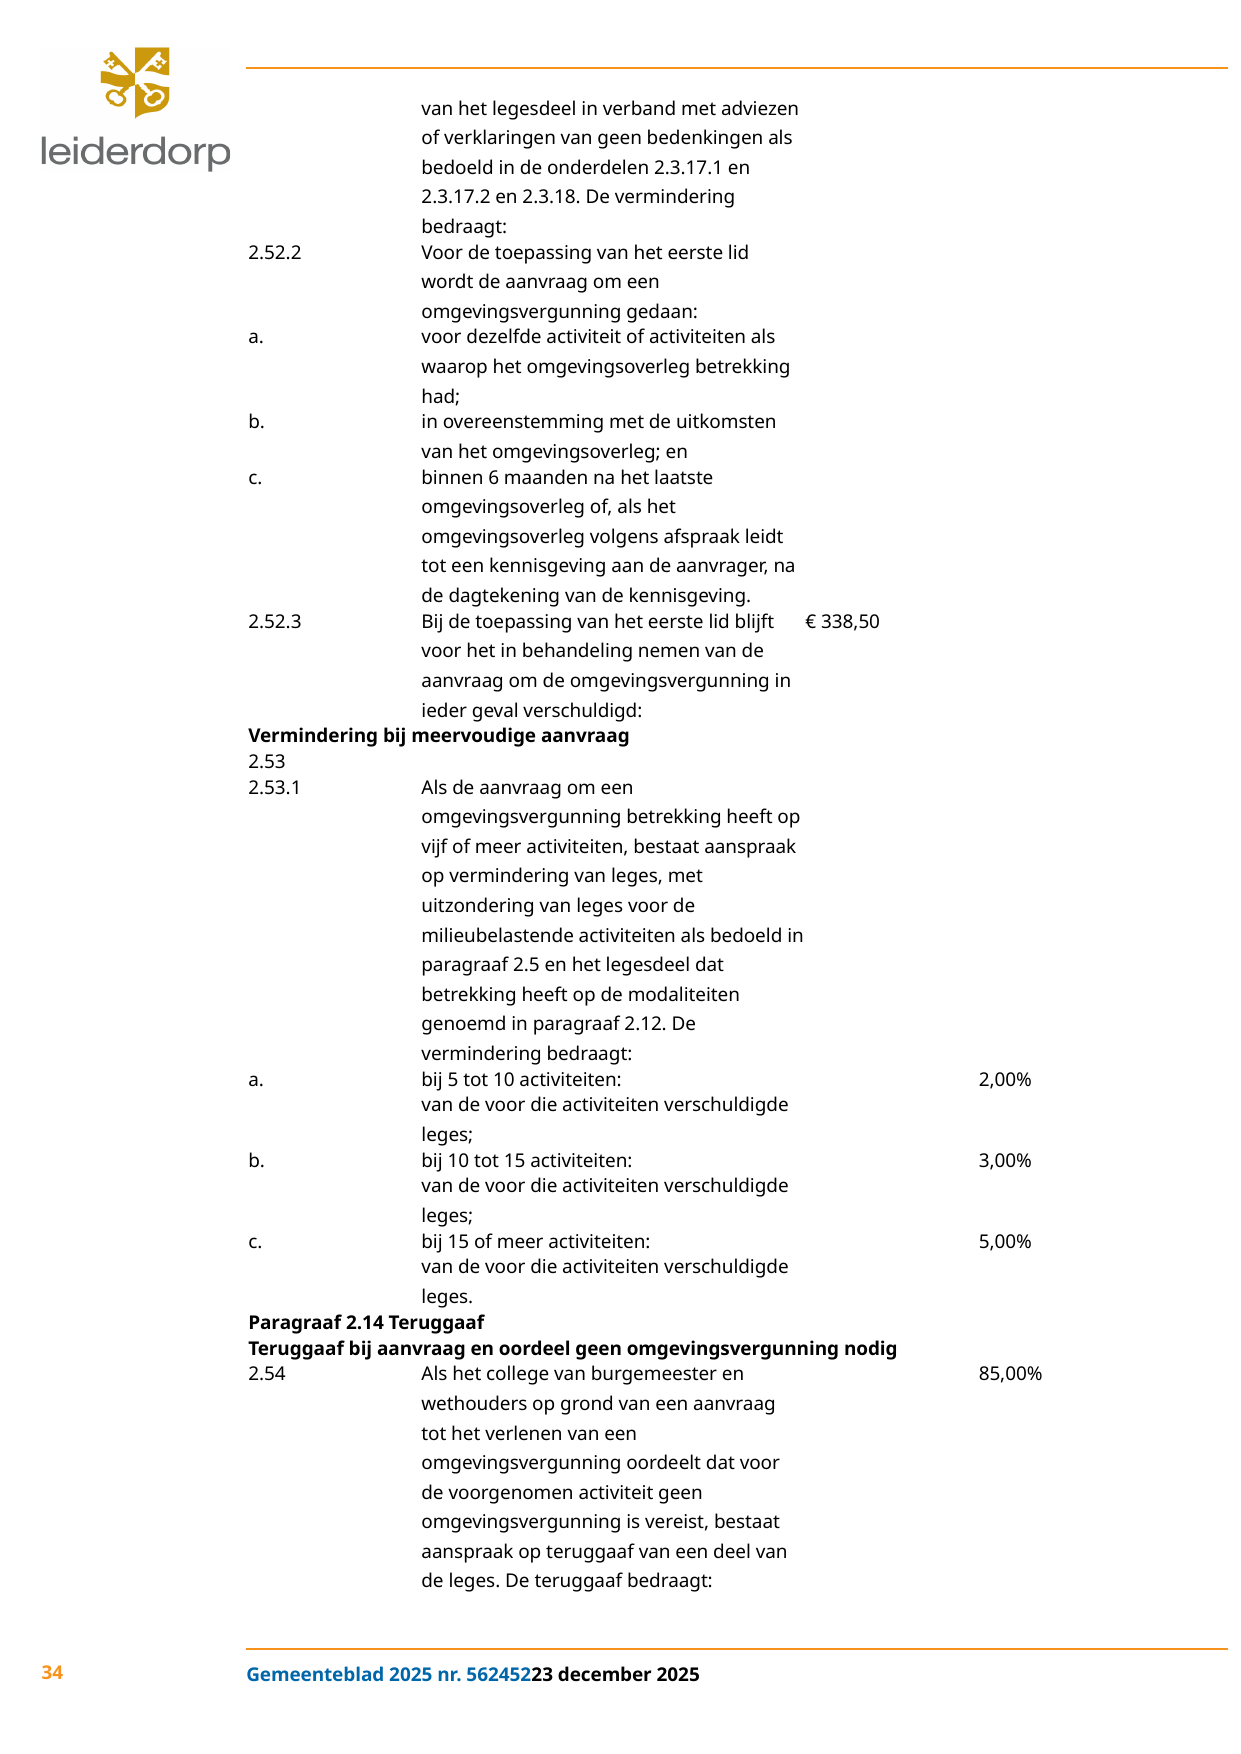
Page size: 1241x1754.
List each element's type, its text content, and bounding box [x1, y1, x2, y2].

table_cell [805, 464, 978, 608]
table_cell [979, 95, 1152, 239]
table_cell [979, 409, 1152, 464]
table_cell [805, 1254, 978, 1309]
table_cell [805, 239, 978, 324]
table_cell [805, 1361, 978, 1593]
table_cell [805, 1066, 978, 1092]
table_cell binnen 6 maanden na het laatste omgevingsoverleg of, als het omgevingsoverleg volgens afspraak leidt tot een kennisgeving aan de aanvrager, na de dagtekening van de kennisgeving. [421, 464, 805, 608]
table_cell b. [248, 409, 421, 464]
table_cell [979, 1092, 1152, 1147]
table_cell [248, 95, 421, 239]
table_cell [979, 1254, 1152, 1309]
table_cell € 338,50 [805, 608, 978, 722]
table_cell van de voor die activiteiten verschuldigde leges; [421, 1092, 805, 1147]
table_cell 2.53 [248, 748, 421, 774]
table_cell [979, 464, 1152, 608]
table_cell c. [248, 1228, 421, 1254]
table_cell [979, 1173, 1152, 1228]
table_cell Voor de toepassing van het eerste lid wordt de aanvraag om een omgevingsvergunning gedaan: [421, 239, 805, 324]
table_cell Paragraaf 2.14 Teruggaaf [248, 1309, 1152, 1335]
table_cell voor dezelfde activiteit of activiteiten als waarop het omgevingsoverleg betrekking had; [421, 324, 805, 409]
table_cell bij 10 tot 15 activiteiten: [421, 1147, 805, 1173]
table_cell c. [248, 464, 421, 608]
table_cell 3,00% [979, 1147, 1152, 1173]
table_cell 85,00% [979, 1361, 1152, 1593]
picture [41, 47, 231, 172]
table_cell [805, 409, 978, 464]
table_cell Als de aanvraag om een omgevingsvergunning betrekking heeft op vijf of meer activiteiten, bestaat aanspraak op vermindering van leges, met uitzondering van leges voor de milieubelastende activiteiten als bedoeld in paragraaf 2.5 en het legesdeel dat betrekking heeft op de modaliteiten genoemd in paragraaf 2.12. De vermindering bedraagt: [421, 774, 805, 1066]
table_cell [979, 324, 1152, 409]
table_cell [979, 748, 1152, 774]
table_cell in overeenstemming met de uitkomsten van het omgevingsoverleg; en [421, 409, 805, 464]
table_cell [248, 1254, 421, 1309]
table_cell [421, 748, 805, 774]
table_cell [248, 1173, 421, 1228]
table_cell 2.52.2 [248, 239, 421, 324]
table_cell 5,00% [979, 1228, 1152, 1254]
table_cell a. [248, 1066, 421, 1092]
table_cell [805, 748, 978, 774]
table_cell [805, 1092, 978, 1147]
table_cell bij 5 tot 10 activiteiten: [421, 1066, 805, 1092]
table_cell [805, 774, 978, 1066]
table_cell [979, 774, 1152, 1066]
table_cell [979, 239, 1152, 324]
table_cell van de voor die activiteiten verschuldigde leges; [421, 1173, 805, 1228]
table_cell Vermindering bij meervoudige aanvraag [248, 723, 978, 748]
table_cell [979, 608, 1152, 722]
table_cell [805, 1147, 978, 1173]
table_cell [805, 1173, 978, 1228]
table_cell van de voor die activiteiten verschuldigde leges. [421, 1254, 805, 1309]
table_cell b. [248, 1147, 421, 1173]
table_cell Teruggaaf bij aanvraag en oordeel geen omgevingsvergunning nodig [248, 1335, 978, 1361]
table_cell van het legesdeel in verband met adviezen of verklaringen van geen bedenkingen als bedoeld in de onderdelen 2.3.17.1 en 2.3.17.2 en 2.3.18. De vermindering bedraagt: [421, 95, 805, 239]
table_cell 2.54 [248, 1361, 421, 1593]
table_cell Als het college van burgemeester en wethouders op grond van een aanvraag tot het verlenen van een omgevingsvergunning oordeelt dat voor de voorgenomen activiteit geen omgevingsvergunning is vereist, bestaat aanspraak op teruggaaf van een deel van de leges. De teruggaaf bedraagt: [421, 1361, 805, 1593]
table_cell 2.53.1 [248, 774, 421, 1066]
table_cell bij 15 of meer activiteiten: [421, 1228, 805, 1254]
table_cell [805, 324, 978, 409]
table_cell [805, 95, 978, 239]
table_cell 2,00% [979, 1066, 1152, 1092]
table_cell 2.52.3 [248, 608, 421, 722]
table_cell a. [248, 324, 421, 409]
table_cell [805, 1228, 978, 1254]
table_cell Bij de toepassing van het eerste lid blijft voor het in behandeling nemen van de aanvraag om de omgevingsvergunning in ieder geval verschuldigd: [421, 608, 805, 722]
table_cell [248, 1092, 421, 1147]
